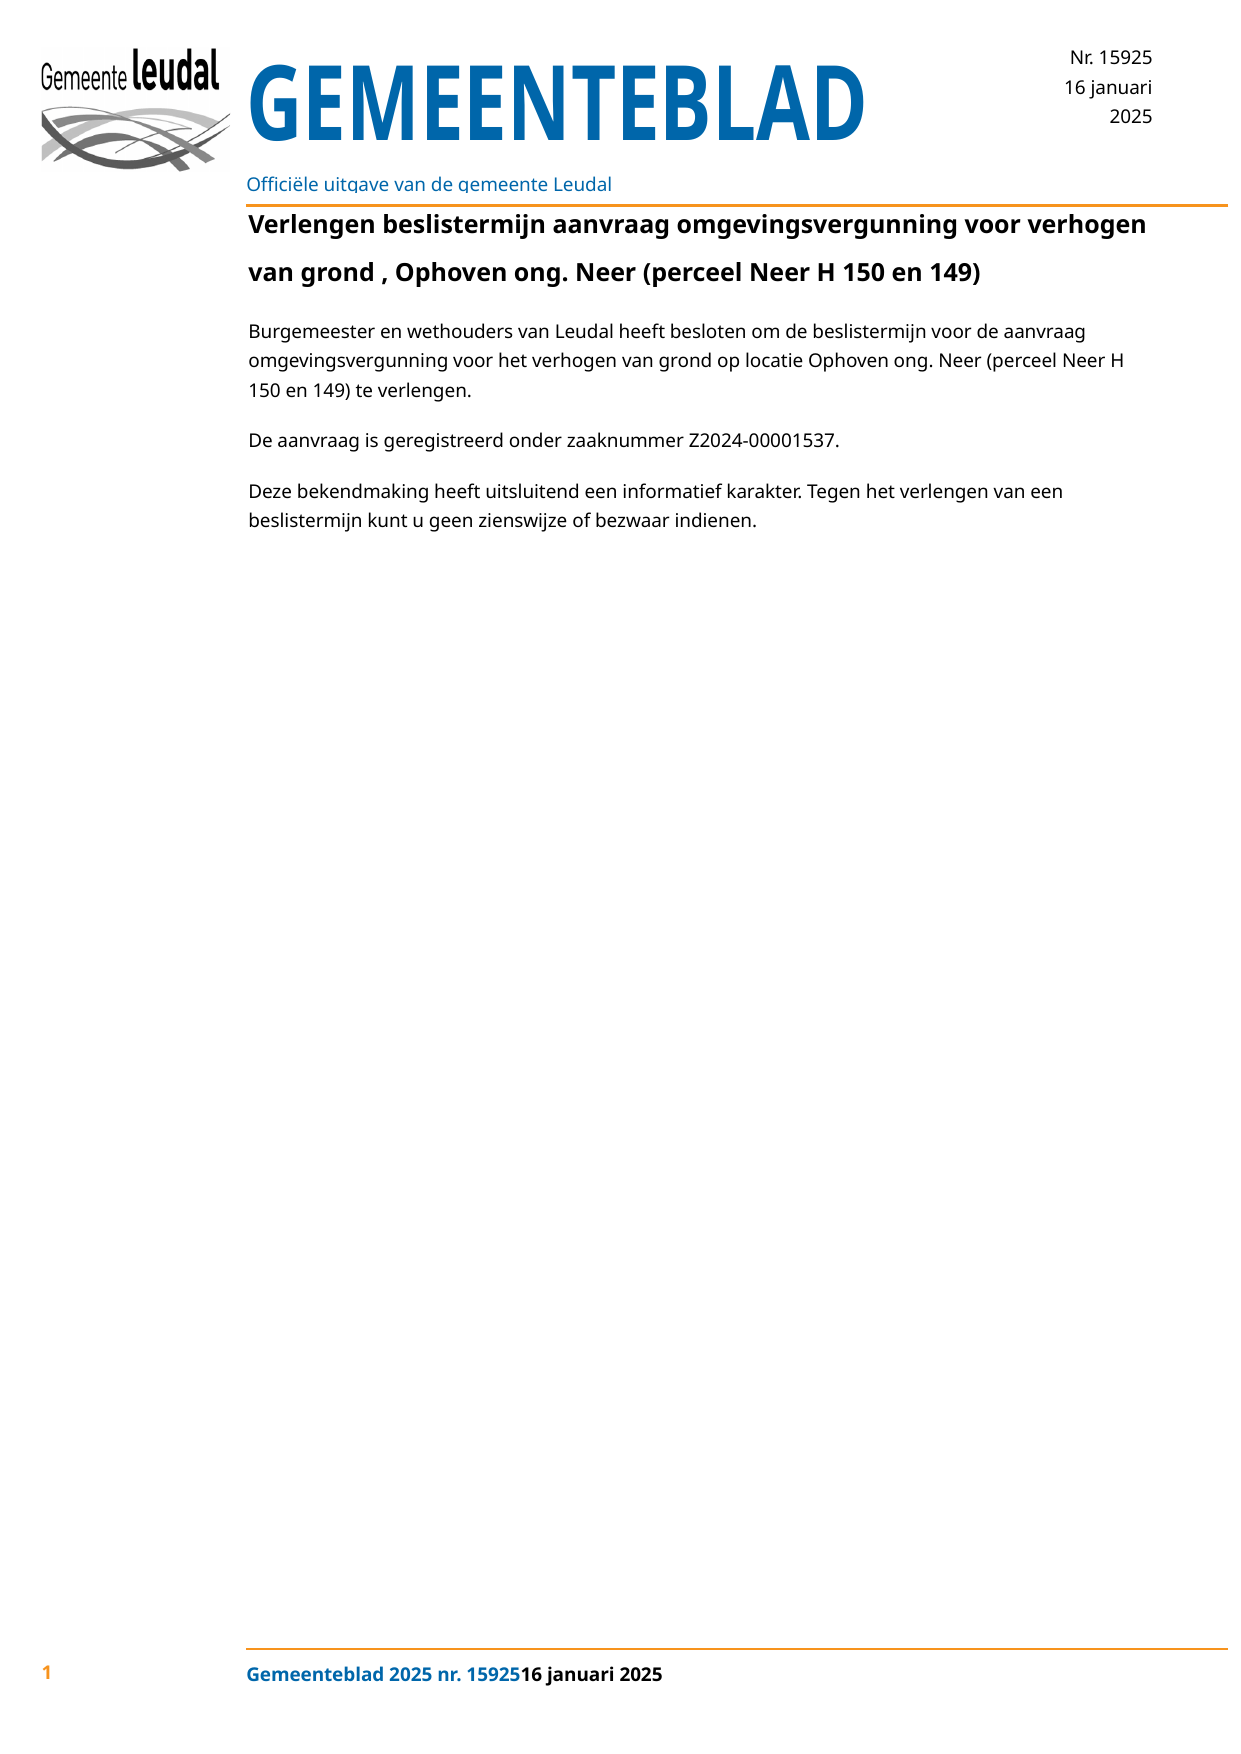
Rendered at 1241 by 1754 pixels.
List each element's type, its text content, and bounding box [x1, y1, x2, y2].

text Deze bekendmaking heeft uitsluitend een informatief karakter. Tegen het verlengen van een beslistermijn kunt u geen zienswijze of bezwaar indienen. [248, 478, 1152, 533]
text Verlengen beslistermijn aanvraag omgevingsvergunning voor verhogen van grond , Ophoven ong. Neer (perceel Neer H 150 en 149) [248, 207, 1152, 288]
text De aanvraag is geregistreerd onder zaaknummer Z2024-00001537. [248, 427, 1152, 453]
text Burgemeester en wethouders van Leudal heeft besloten om de beslistermijn voor de aanvraag omgevingsvergunning voor het verhogen van grond op locatie Ophoven ong. Neer (perceel Neer H 150 en 149) te verlengen. [248, 318, 1152, 403]
picture [41, 47, 231, 172]
